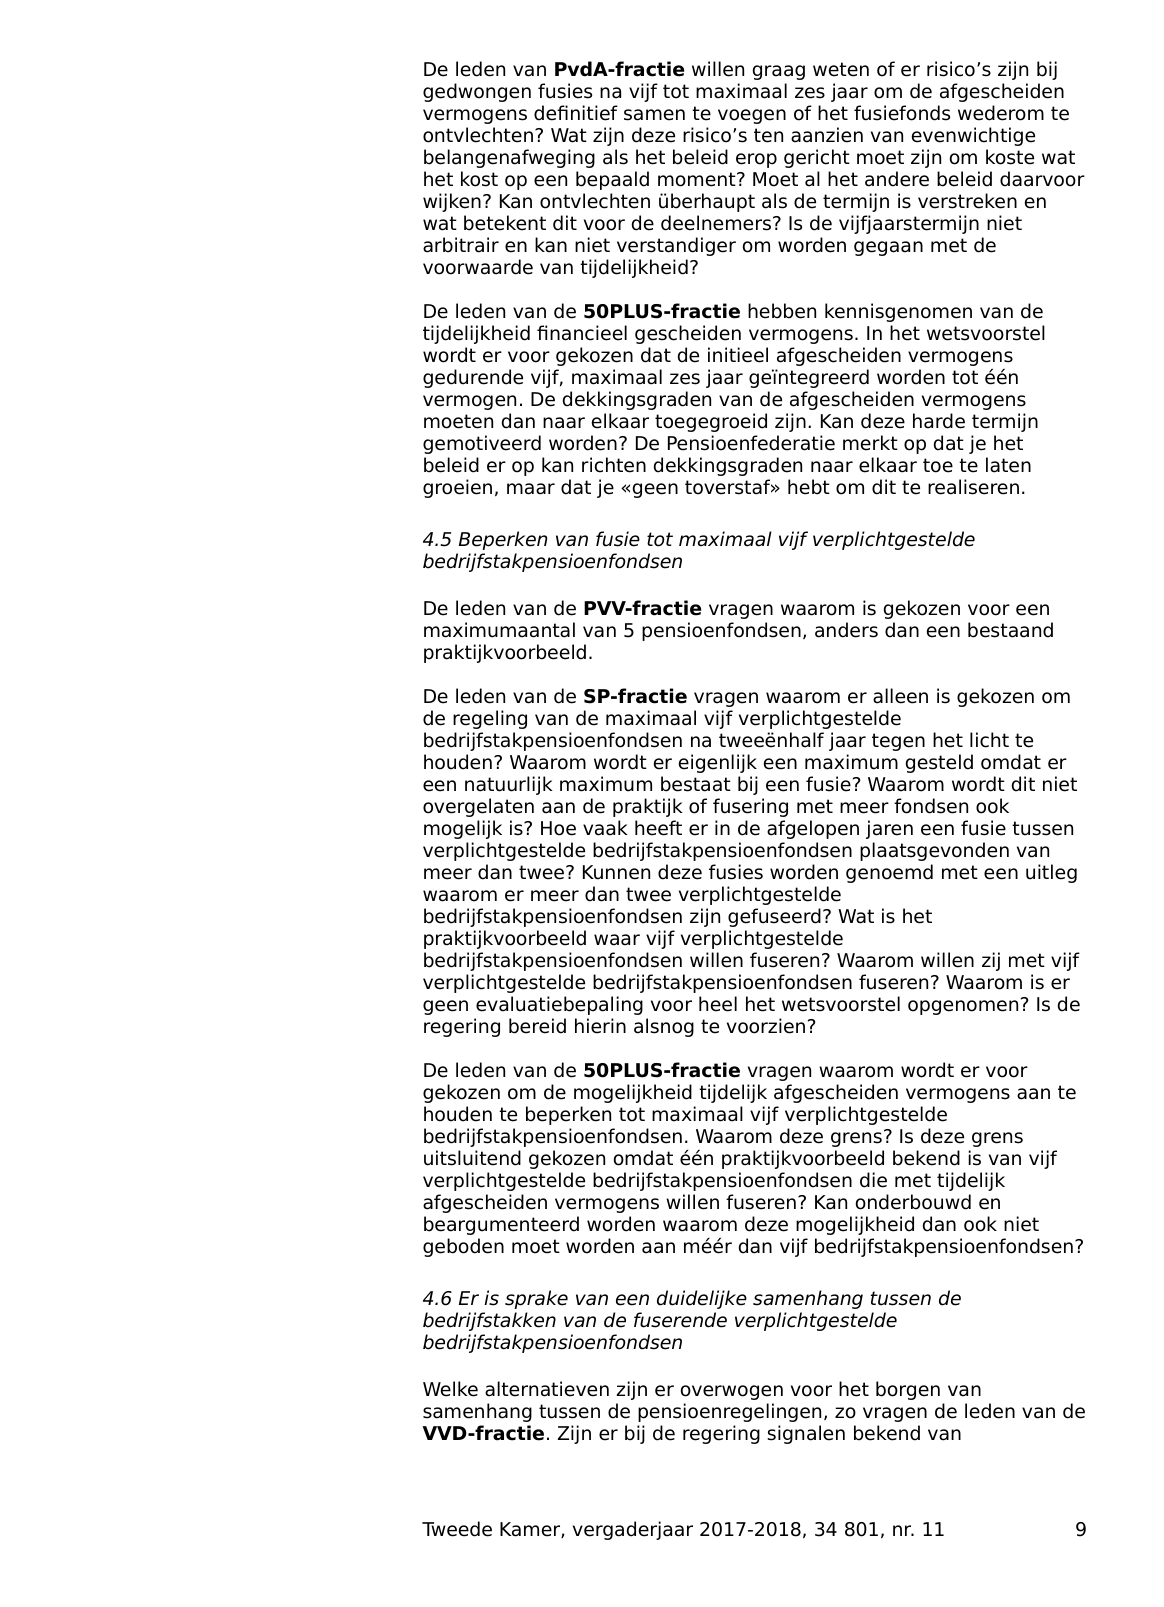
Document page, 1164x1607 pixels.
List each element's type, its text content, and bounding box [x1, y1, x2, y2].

subtitle 4.6 Er is sprake van een duidelijke samenhang tussen de bedrijfstakken van de fuserende verplichtgestelde bedrijfstakpensioenfondsen [422, 1288, 1087, 1353]
text De leden van de 50PLUS-fractie vragen waarom wordt er voor gekozen om de mogelijkheid tijdelijk afgescheiden vermogens aan te houden te beperken tot maximaal vijf verplichtgestelde bedrijfstakpensioenfondsen. Waarom deze grens? Is deze grens uitsluitend gekozen omdat één praktijkvoorbeeld bekend is van vijf verplichtgestelde bedrijfstakpensioenfondsen die met tijdelijk afgescheiden vermogens willen fuseren? Kan onderbouwd en beargumenteerd worden waarom deze mogelijkheid dan ook niet geboden moet worden aan méér dan vijf bedrijfstakpensioenfondsen? [422, 1060, 1087, 1258]
text De leden van de PVV-fractie vragen waarom is gekozen voor een maximumaantal van 5 pensioenfondsen, anders dan een bestaand praktijkvoorbeeld. [422, 598, 1087, 664]
text De leden van PvdA-fractie willen graag weten of er risico’s zijn bij gedwongen fusies na vijf tot maximaal zes jaar om de afgescheiden vermogens definitief samen te voegen of het fusiefonds wederom te ontvlechten? Wat zijn deze risico’s ten aanzien van evenwichtige belangenafweging als het beleid erop gericht moet zijn om koste wat het kost op een bepaald moment? Moet al het andere beleid daarvoor wijken? Kan ontvlechten überhaupt als de termijn is verstreken en wat betekent dit voor de deelnemers? Is de vijfjaarstermijn niet arbitrair en kan niet verstandiger om worden gegaan met de voorwaarde van tijdelijkheid? [422, 59, 1087, 279]
text De leden van de SP-fractie vragen waarom er alleen is gekozen om de regeling van de maximaal vijf verplichtgestelde bedrijfstakpensioenfondsen na tweeënhalf jaar tegen het licht te houden? Waarom wordt er eigenlijk een maximum gesteld omdat er een natuurlijk maximum bestaat bij een fusie? Waarom wordt dit niet overgelaten aan de praktijk of fusering met meer fondsen ook mogelijk is? Hoe vaak heeft er in de afgelopen jaren een fusie tussen verplichtgestelde bedrijfstakpensioenfondsen plaatsgevonden van meer dan twee? Kunnen deze fusies worden genoemd met een uitleg waarom er meer dan twee verplichtgestelde bedrijfstakpensioenfondsen zijn gefuseerd? Wat is het praktijkvoorbeeld waar vijf verplichtgestelde bedrijfstakpensioenfondsen willen fuseren? Waarom willen zij met vijf verplichtgestelde bedrijfstakpensioenfondsen fuseren? Waarom is er geen evaluatiebepaling voor heel het wetsvoorstel opgenomen? Is de regering bereid hierin alsnog te voorzien? [422, 686, 1087, 1038]
text Welke alternatieven zijn er overwogen voor het borgen van samenhang tussen de pensioenregelingen, zo vragen de leden van de VVD-fractie. Zijn er bij de regering signalen bekend van [422, 1378, 1087, 1444]
subtitle 4.5 Beperken van fusie tot maximaal vijf verplichtgestelde bedrijfstakpensioenfondsen [422, 529, 1087, 573]
text De leden van de 50PLUS-fractie hebben kennisgenomen van de tijdelijkheid financieel gescheiden vermogens. In het wetsvoorstel wordt er voor gekozen dat de initieel afgescheiden vermogens gedurende vijf, maximaal zes jaar geïntegreerd worden tot één vermogen. De dekkingsgraden van de afgescheiden vermogens moeten dan naar elkaar toegegroeid zijn. Kan deze harde termijn gemotiveerd worden? De Pensioenfederatie merkt op dat je het beleid er op kan richten dekkingsgraden naar elkaar toe te laten groeien, maar dat je «geen toverstaf» hebt om dit te realiseren. [422, 301, 1087, 499]
